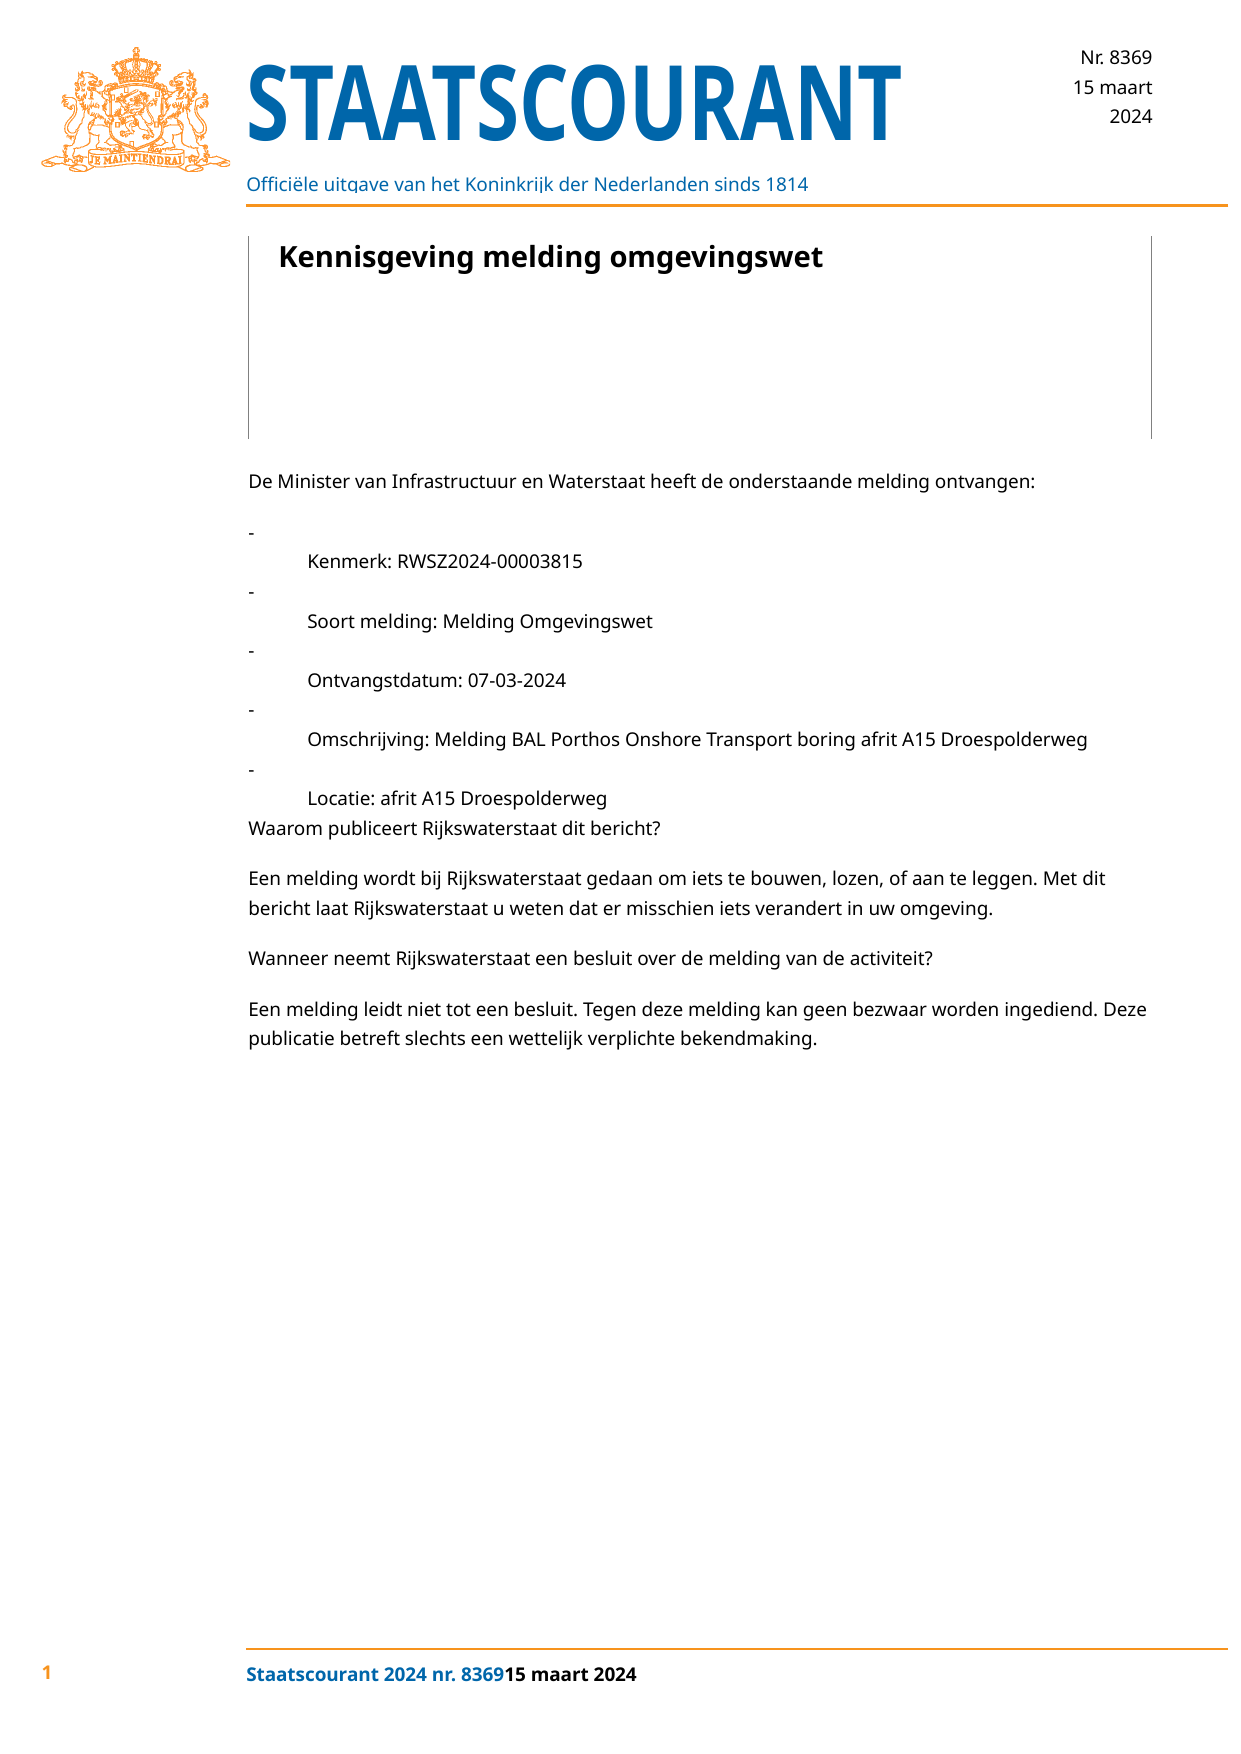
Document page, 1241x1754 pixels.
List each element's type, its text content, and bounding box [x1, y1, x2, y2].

table_header Kennisgeving melding omgevingswet [249, 236, 850, 439]
list Omschrijving: Melding BAL Porthos Onshore Transport boring afrit A15 Droespolderweg [248, 726, 1152, 752]
text De Minister van Infrastructuur en Waterstaat heeft de onderstaande melding ontvangen: [248, 469, 1152, 494]
text Een melding wordt bij Rijkswaterstaat gedaan om iets te bouwen, lozen, of aan te leggen. Met dit bericht laat Rijkswaterstaat u weten dat er misschien iets verandert in uw omgeving. [248, 865, 1152, 921]
text Wanneer neemt Rijkswaterstaat een besluit over de melding van de activiteit? [248, 945, 1152, 971]
text Waarom publiceert Rijkswaterstaat dit bericht? [248, 815, 1152, 841]
list Kenmerk: RWSZ2024-00003815 [248, 549, 1152, 574]
table_header [850, 414, 1151, 439]
list Ontvangstdatum: 07-03-2024 [248, 667, 1152, 693]
picture [41, 47, 231, 172]
list Soort melding: Melding Omgevingswet [248, 608, 1152, 633]
picture [912, 236, 1090, 414]
list Locatie: afrit A15 Droespolderweg [248, 785, 1152, 811]
table_header [1090, 236, 1151, 413]
text Een melding leidt niet tot een besluit. Tegen deze melding kan geen bezwaar worden ingediend. Deze publicatie betreft slechts een wettelijk verplichte bekendmaking. [248, 996, 1152, 1051]
table_header [850, 236, 912, 413]
